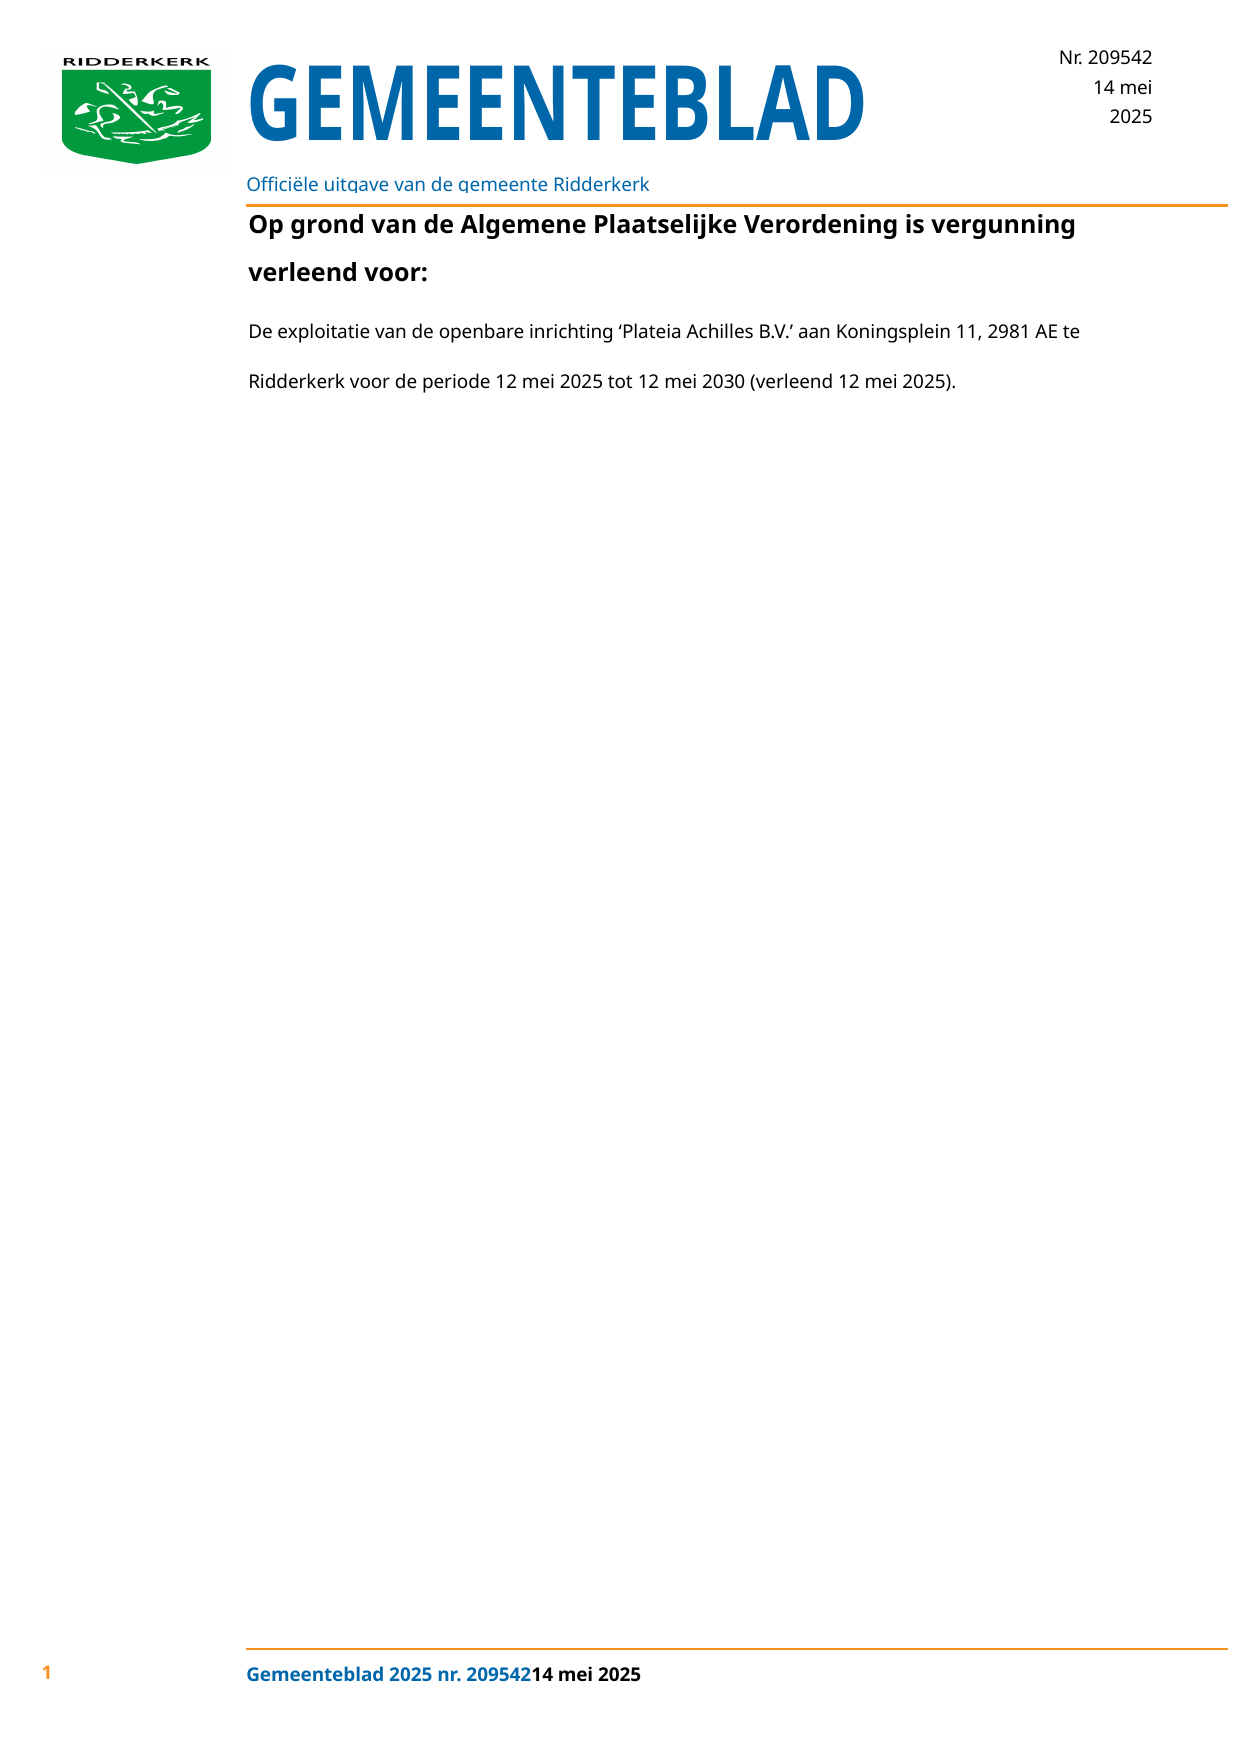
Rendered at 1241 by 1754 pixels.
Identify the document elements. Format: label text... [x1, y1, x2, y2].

text Ridderkerk voor de periode 12 mei 2025 tot 12 mei 2030 (verleend 12 mei 2025). [248, 368, 1152, 394]
text Op grond van de Algemene Plaatselijke Verordening is vergunning verleend voor: [248, 207, 1152, 288]
text De exploitatie van de openbare inrichting ‘Plateia Achilles B.V.’ aan Koningsplein 11, 2981 AE te [248, 318, 1152, 344]
picture [41, 47, 231, 172]
